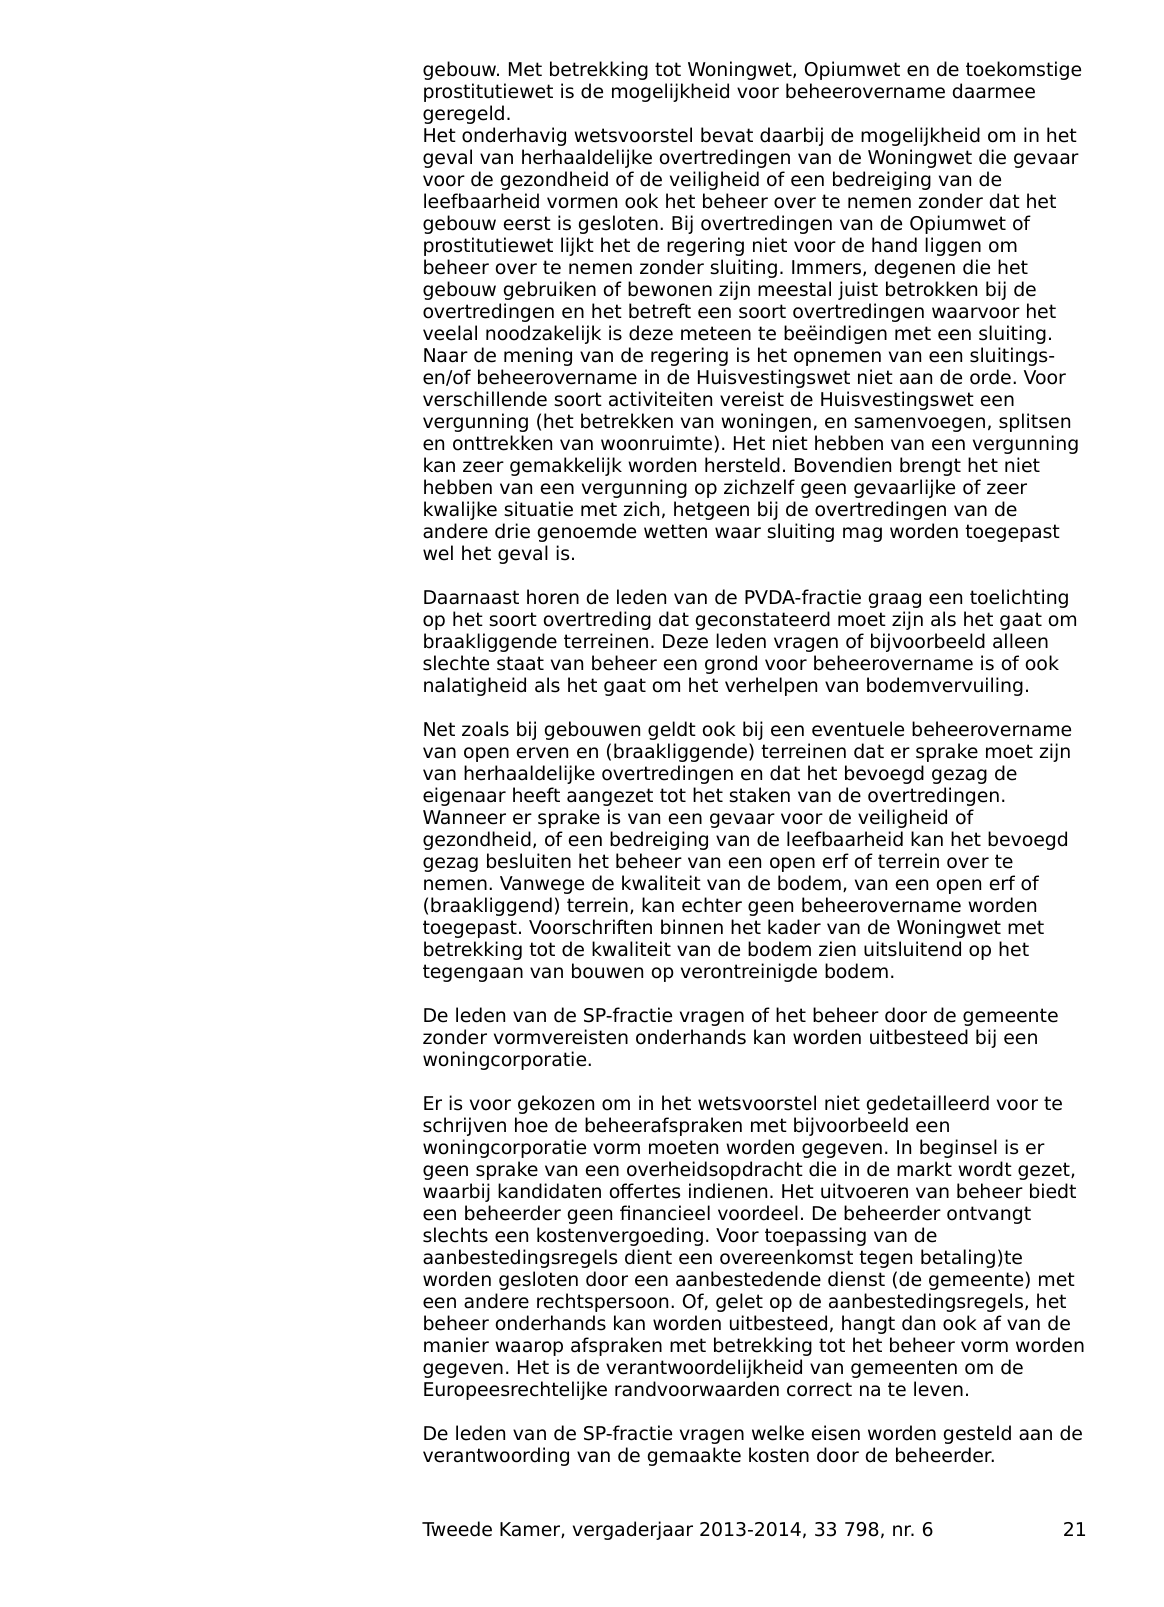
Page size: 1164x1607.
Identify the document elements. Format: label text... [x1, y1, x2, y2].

text De leden van de SP-fractie vragen welke eisen worden gesteld aan de verantwoording van de gemaakte kosten door de beheerder. [422, 1423, 1087, 1467]
text Daarnaast horen de leden van de PVDA-fractie graag een toelichting op het soort overtreding dat geconstateerd moet zijn als het gaat om braakliggende terreinen. Deze leden vragen of bijvoorbeeld alleen slechte staat van beheer een grond voor beheerovername is of ook nalatigheid als het gaat om het verhelpen van bodemvervuiling. [422, 587, 1087, 697]
text gebouw. Met betrekking tot Woningwet, Opiumwet en de toekomstige prostitutiewet is de mogelijkheid voor beheerovername daarmee geregeld. [422, 59, 1087, 125]
text Er is voor gekozen om in het wetsvoorstel niet gedetailleerd voor te schrijven hoe de beheerafspraken met bijvoorbeeld een woningcorporatie vorm moeten worden gegeven. In beginsel is er geen sprake van een overheidsopdracht die in de markt wordt gezet, waarbij kandidaten offertes indienen. Het uitvoeren van beheer biedt een beheerder geen financieel voordeel. De beheerder ontvangt slechts een kostenvergoeding. Voor toepassing van de aanbestedingsregels dient een overeenkomst tegen betaling)te worden gesloten door een aanbestedende dienst (de gemeente) met een andere rechtspersoon. Of, gelet op de aanbestedingsregels, het beheer onderhands kan worden uitbesteed, hangt dan ook af van de manier waarop afspraken met betrekking tot het beheer vorm worden gegeven. Het is de verantwoordelijkheid van gemeenten om de Europeesrechtelijke randvoorwaarden correct na te leven. [422, 1093, 1087, 1401]
text Net zoals bij gebouwen geldt ook bij een eventuele beheerovername van open erven en (braakliggende) terreinen dat er sprake moet zijn van herhaaldelijke overtredingen en dat het bevoegd gezag de eigenaar heeft aangezet tot het staken van de overtredingen. Wanneer er sprake is van een gevaar voor de veiligheid of gezondheid, of een bedreiging van de leefbaarheid kan het bevoegd gezag besluiten het beheer van een open erf of terrein over te nemen. Vanwege de kwaliteit van de bodem, van een open erf of (braakliggend) terrein, kan echter geen beheerovername worden toegepast. Voorschriften binnen het kader van de Woningwet met betrekking tot de kwaliteit van de bodem zien uitsluitend op het tegengaan van bouwen op verontreinigde bodem. [422, 719, 1087, 983]
text Naar de mening van de regering is het opnemen van een sluitings- en/of beheerovername in de Huisvestingswet niet aan de orde. Voor verschillende soort activiteiten vereist de Huisvestingswet een vergunning (het betrekken van woningen, en samenvoegen, splitsen en onttrekken van woonruimte). Het niet hebben van een vergunning kan zeer gemakkelijk worden hersteld. Bovendien brengt het niet hebben van een vergunning op zichzelf geen gevaarlijke of zeer kwalijke situatie met zich, hetgeen bij de overtredingen van de andere drie genoemde wetten waar sluiting mag worden toegepast wel het geval is. [422, 345, 1087, 564]
text Het onderhavig wetsvoorstel bevat daarbij de mogelijkheid om in het geval van herhaaldelijke overtredingen van de Woningwet die gevaar voor de gezondheid of de veiligheid of een bedreiging van de leefbaarheid vormen ook het beheer over te nemen zonder dat het gebouw eerst is gesloten. Bij overtredingen van de Opiumwet of prostitutiewet lijkt het de regering niet voor de hand liggen om beheer over te nemen zonder sluiting. Immers, degenen die het gebouw gebruiken of bewonen zijn meestal juist betrokken bij de overtredingen en het betreft een soort overtredingen waarvoor het veelal noodzakelijk is deze meteen te beëindigen met een sluiting. [422, 125, 1087, 345]
text De leden van de SP-fractie vragen of het beheer door de gemeente zonder vormvereisten onderhands kan worden uitbesteed bij een woningcorporatie. [422, 1005, 1087, 1071]
